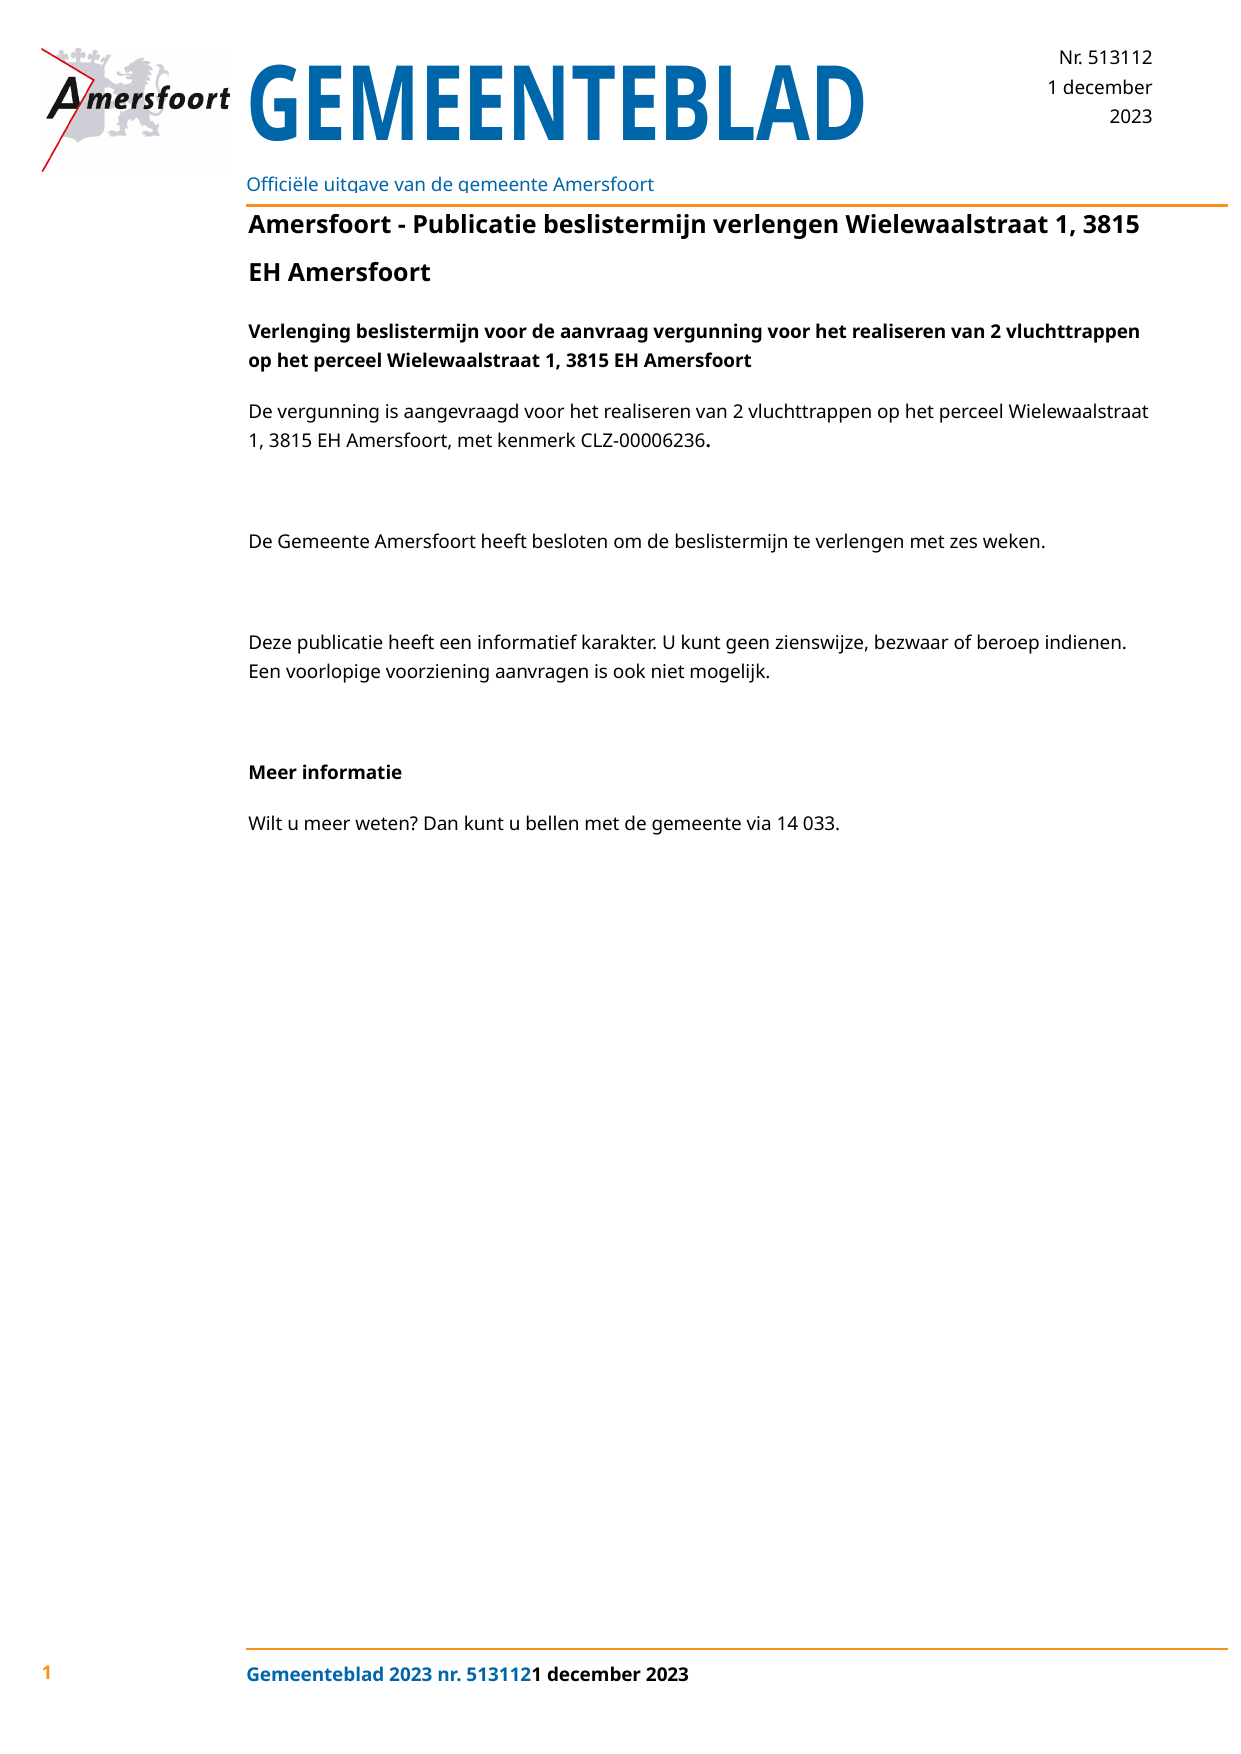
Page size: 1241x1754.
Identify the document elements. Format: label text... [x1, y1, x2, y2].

text Wilt u meer weten? Dan kunt u bellen met de gemeente via 14 033. [248, 810, 1152, 836]
text De vergunning is aangevraagd voor het realiseren van 2 vluchttrappen op het perceel Wielewaalstraat 1, 3815 EH Amersfoort, met kenmerk CLZ-00006236. [248, 398, 1152, 453]
text De Gemeente Amersfoort heeft besloten om de beslistermijn te verlengen met zes weken. [248, 528, 1152, 554]
text Amersfoort - Publicatie beslistermijn verlengen Wielewaalstraat 1, 3815 EH Amersfoort [248, 207, 1152, 288]
picture [41, 47, 231, 172]
text Deze publicatie heeft een informatief karakter. U kunt geen zienswijze, bezwaar of beroep indienen. Een voorlopige voorziening aanvragen is ook niet mogelijk. [248, 629, 1152, 684]
text Meer informatie [248, 759, 1152, 785]
text Verlenging beslistermijn voor de aanvraag vergunning voor het realiseren van 2 vluchttrappen op het perceel Wielewaalstraat 1, 3815 EH Amersfoort [248, 318, 1152, 373]
